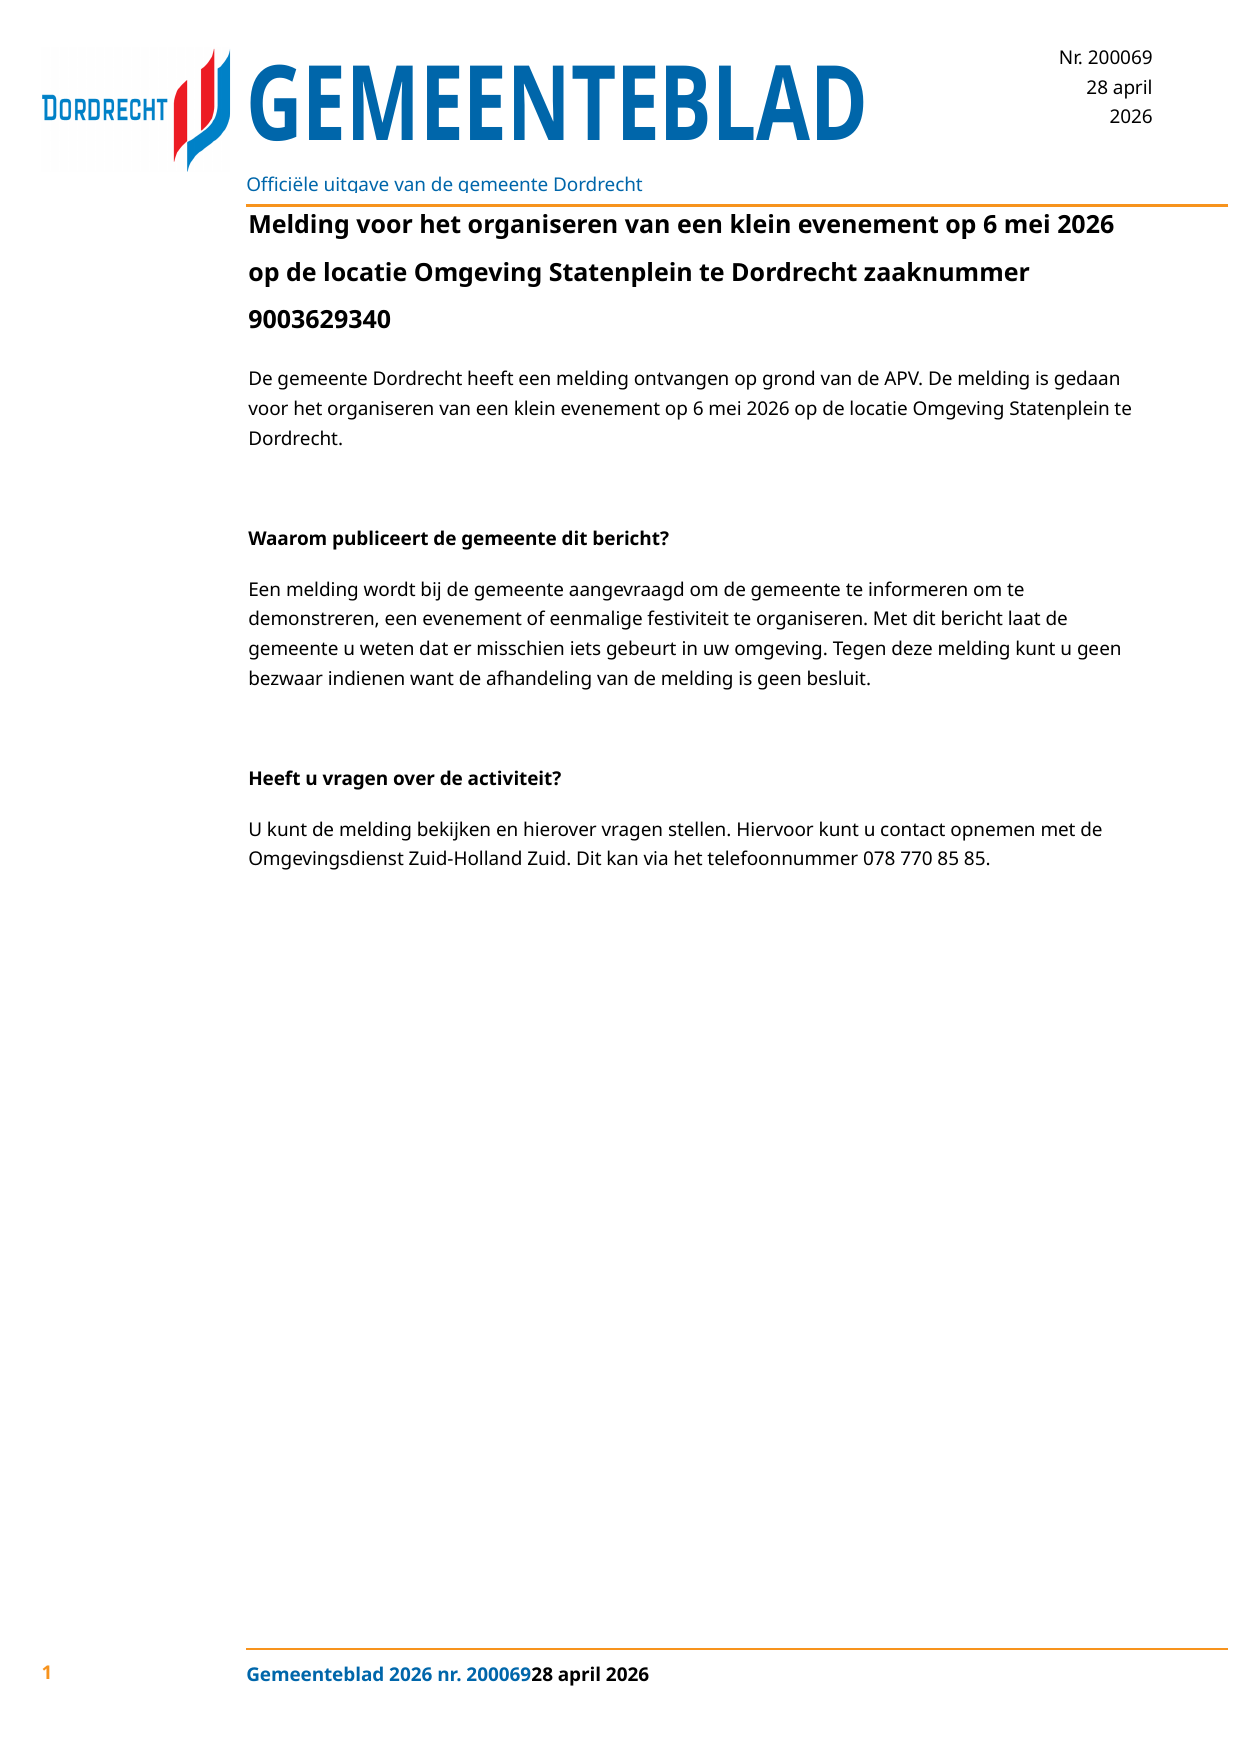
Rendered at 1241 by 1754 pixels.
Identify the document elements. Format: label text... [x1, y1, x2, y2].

text Melding voor het organiseren van een klein evenement op 6 mei 2026 op de locatie Omgeving Statenplein te Dordrecht zaaknummer 9003629340 [248, 207, 1152, 336]
text De gemeente Dordrecht heeft een melding ontvangen op grond van de APV. De melding is gedaan voor het organiseren van een klein evenement op 6 mei 2026 op de locatie Omgeving Statenplein te Dordrecht. [248, 366, 1152, 450]
text Waarom publiceert de gemeente dit bericht? [248, 526, 1152, 551]
text Een melding wordt bij de gemeente aangevraagd om de gemeente te informeren om te demonstreren, een evenement of eenmalige festiviteit te organiseren. Met dit bericht laat de gemeente u weten dat er misschien iets gebeurt in uw omgeving. Tegen deze melding kunt u geen bezwaar indienen want de afhandeling van de melding is geen besluit. [248, 576, 1152, 690]
text U kunt de melding bekijken en hierover vragen stellen. Hiervoor kunt u contact opnemen met de Omgevingsdienst Zuid-Holland Zuid. Dit kan via het telefoonnummer 078 770 85 85. [248, 816, 1152, 871]
picture [41, 47, 231, 172]
text Heeft u vragen over de activiteit? [248, 766, 1152, 791]
